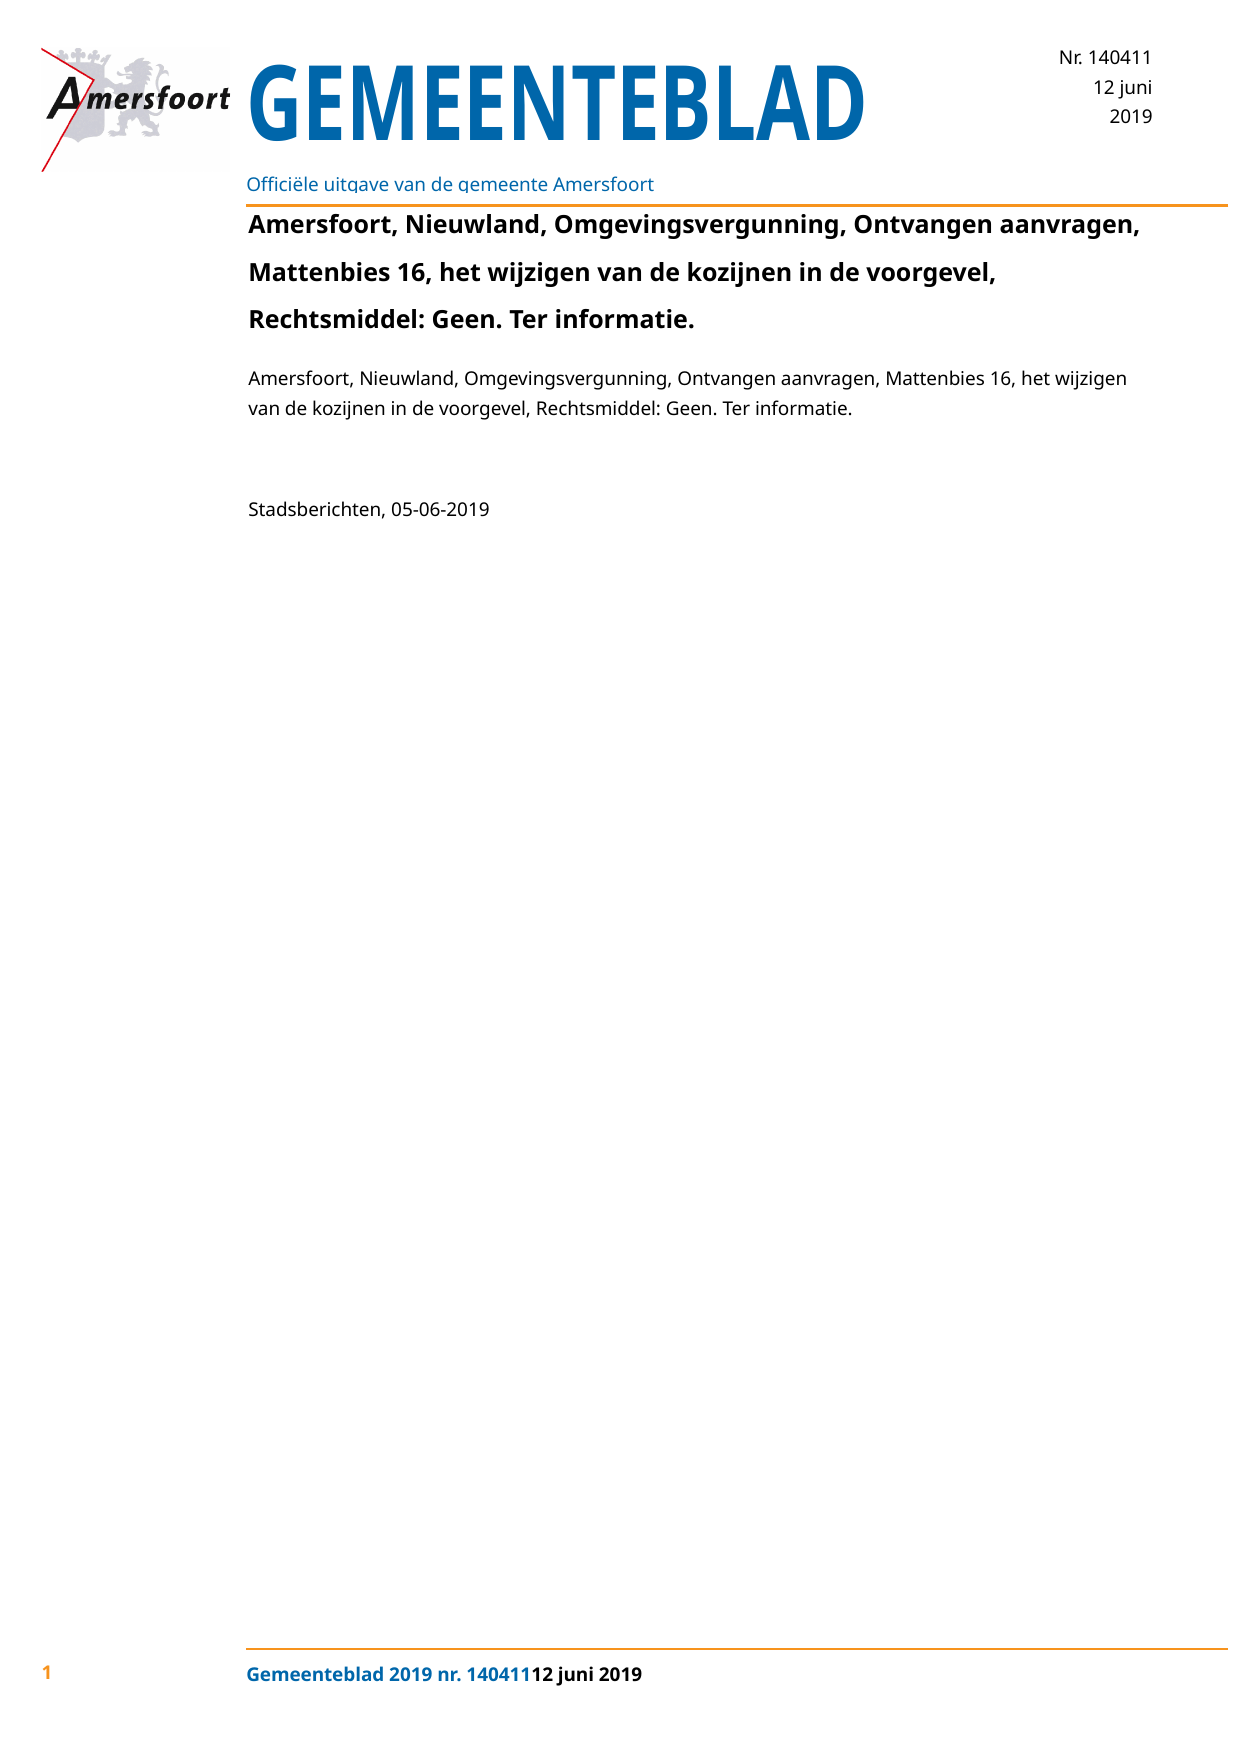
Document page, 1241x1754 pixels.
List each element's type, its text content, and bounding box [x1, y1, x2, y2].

text Amersfoort, Nieuwland, Omgevingsvergunning, Ontvangen aanvragen, Mattenbies 16, het wijzigen van de kozijnen in de voorgevel, Rechtsmiddel: Geen. Ter informatie. [248, 366, 1152, 421]
picture [41, 47, 231, 172]
text Amersfoort, Nieuwland, Omgevingsvergunning, Ontvangen aanvragen, Mattenbies 16, het wijzigen van de kozijnen in de voorgevel, Rechtsmiddel: Geen. Ter informatie. [248, 207, 1152, 336]
text Stadsberichten, 05-06-2019 [248, 496, 1152, 522]
